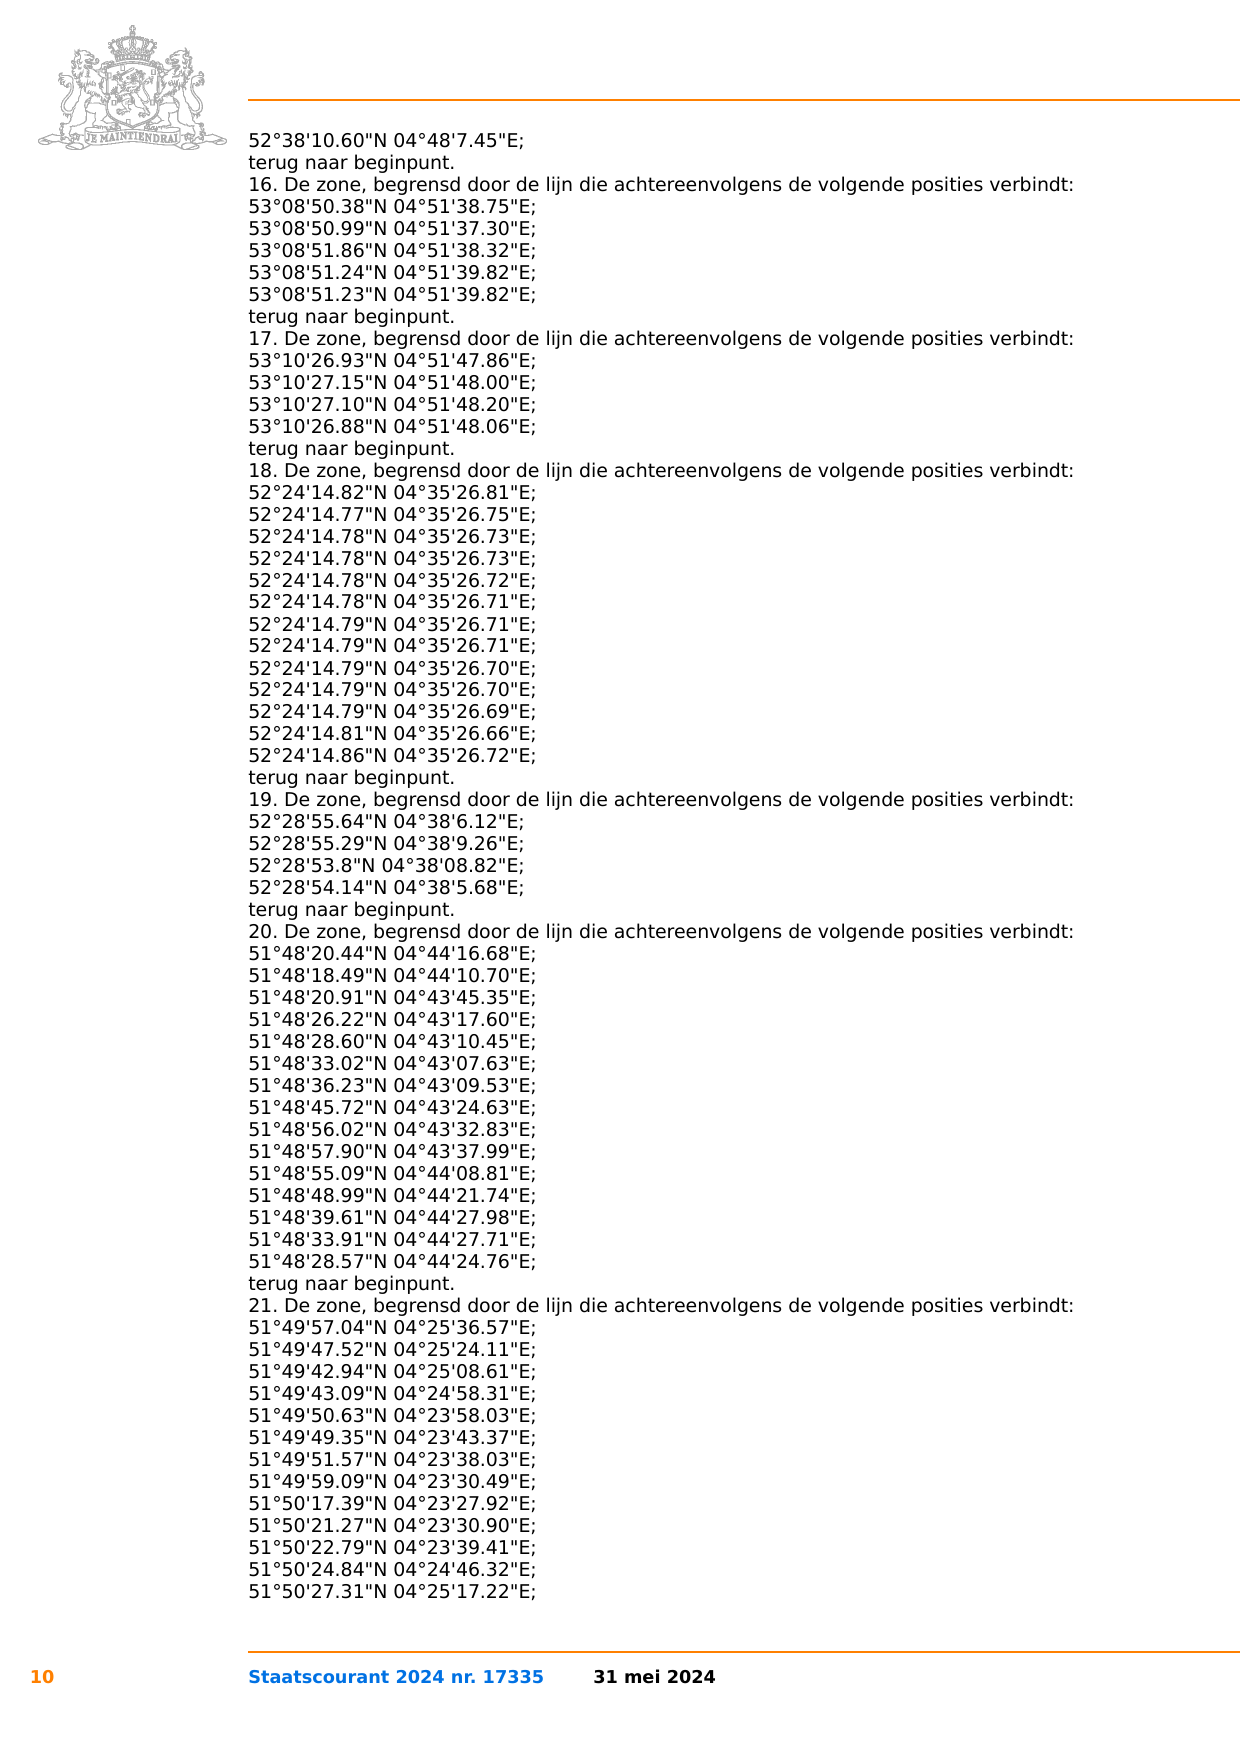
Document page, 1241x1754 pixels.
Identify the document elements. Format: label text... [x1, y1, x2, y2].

text 51°48'18.49"N 04°44'10.70"E; [248, 965, 1163, 987]
text 53°08'50.99"N 04°51'37.30"E; [248, 218, 1163, 240]
text 51°48'33.91"N 04°44'27.71"E; [248, 1229, 1163, 1251]
text 52°24'14.79"N 04°35'26.70"E; [248, 679, 1163, 701]
text 51°49'49.35"N 04°23'43.37"E; [248, 1427, 1163, 1449]
text 52°24'14.78"N 04°35'26.72"E; [248, 569, 1163, 591]
text 52°24'14.79"N 04°35'26.71"E; [248, 613, 1163, 635]
text 52°24'14.79"N 04°35'26.70"E; [248, 657, 1163, 679]
text 51°48'28.60"N 04°43'10.45"E; [248, 1031, 1163, 1053]
text 51°48'33.02"N 04°43'07.63"E; [248, 1053, 1163, 1075]
text 51°49'51.57"N 04°23'38.03"E; [248, 1449, 1163, 1471]
text 51°50'24.84"N 04°24'46.32"E; [248, 1558, 1163, 1581]
text 52°28'55.29"N 04°38'9.26"E; [248, 833, 1163, 855]
text 51°50'17.39"N 04°23'27.92"E; [248, 1493, 1163, 1514]
text 51°48'39.61"N 04°44'27.98"E; [248, 1207, 1163, 1229]
text 21. De zone, begrensd door de lijn die achtereenvolgens de volgende posities verbindt: [248, 1295, 1163, 1317]
text 52°24'14.78"N 04°35'26.73"E; [248, 547, 1163, 569]
text 52°24'14.77"N 04°35'26.75"E; [248, 503, 1163, 526]
text 51°49'47.52"N 04°25'24.11"E; [248, 1339, 1163, 1361]
text 51°48'36.23"N 04°43'09.53"E; [248, 1075, 1163, 1097]
text 51°48'20.44"N 04°44'16.68"E; [248, 943, 1163, 965]
text 19. De zone, begrensd door de lijn die achtereenvolgens de volgende posities verbindt: [248, 789, 1163, 811]
text 53°08'50.38"N 04°51'38.75"E; [248, 196, 1163, 218]
text 51°48'20.91"N 04°43'45.35"E; [248, 987, 1163, 1009]
text 18. De zone, begrensd door de lijn die achtereenvolgens de volgende posities verbindt: [248, 459, 1163, 482]
text 51°48'57.90"N 04°43'37.99"E; [248, 1141, 1163, 1163]
text 51°50'27.31"N 04°25'17.22"E; [248, 1581, 1163, 1602]
text 53°10'27.10"N 04°51'48.20"E; [248, 394, 1163, 416]
text terug naar beginpunt. [248, 306, 1163, 328]
text terug naar beginpunt. [248, 152, 1163, 174]
text 52°24'14.79"N 04°35'26.69"E; [248, 701, 1163, 723]
text 51°48'26.22"N 04°43'17.60"E; [248, 1009, 1163, 1031]
text terug naar beginpunt. [248, 1273, 1163, 1295]
text 52°28'55.64"N 04°38'6.12"E; [248, 811, 1163, 833]
text terug naar beginpunt. [248, 767, 1163, 789]
text 52°24'14.79"N 04°35'26.71"E; [248, 635, 1163, 657]
text 51°50'21.27"N 04°23'30.90"E; [248, 1514, 1163, 1537]
text terug naar beginpunt. [248, 438, 1163, 459]
text 51°48'28.57"N 04°44'24.76"E; [248, 1251, 1163, 1273]
text 52°24'14.78"N 04°35'26.73"E; [248, 526, 1163, 547]
text 53°10'26.93"N 04°51'47.86"E; [248, 350, 1163, 372]
text 51°49'59.09"N 04°23'30.49"E; [248, 1471, 1163, 1493]
text 17. De zone, begrensd door de lijn die achtereenvolgens de volgende posities verbindt: [248, 328, 1163, 350]
text 53°10'27.15"N 04°51'48.00"E; [248, 372, 1163, 394]
text 20. De zone, begrensd door de lijn die achtereenvolgens de volgende posities verbindt: [248, 921, 1163, 943]
text 52°28'53.8"N 04°38'08.82"E; [248, 855, 1163, 877]
text 52°24'14.82"N 04°35'26.81"E; [248, 482, 1163, 503]
text 51°48'45.72"N 04°43'24.63"E; [248, 1097, 1163, 1119]
text terug naar beginpunt. [248, 899, 1163, 921]
text 51°50'22.79"N 04°23'39.41"E; [248, 1537, 1163, 1558]
text 53°10'26.88"N 04°51'48.06"E; [248, 416, 1163, 438]
text 51°49'43.09"N 04°24'58.31"E; [248, 1383, 1163, 1405]
text 52°38'10.60"N 04°48'7.45"E; [248, 130, 1163, 152]
text 53°08'51.24"N 04°51'39.82"E; [248, 262, 1163, 284]
text 51°48'55.09"N 04°44'08.81"E; [248, 1163, 1163, 1185]
text 52°24'14.81"N 04°35'26.66"E; [248, 723, 1163, 745]
picture [38, 25, 227, 150]
text 52°28'54.14"N 04°38'5.68"E; [248, 877, 1163, 899]
text 53°08'51.86"N 04°51'38.32"E; [248, 240, 1163, 262]
text 53°08'51.23"N 04°51'39.82"E; [248, 284, 1163, 306]
text 51°49'42.94"N 04°25'08.61"E; [248, 1361, 1163, 1383]
text 52°24'14.78"N 04°35'26.71"E; [248, 591, 1163, 613]
text 51°49'50.63"N 04°23'58.03"E; [248, 1405, 1163, 1427]
text 52°24'14.86"N 04°35'26.72"E; [248, 745, 1163, 767]
text 51°48'48.99"N 04°44'21.74"E; [248, 1185, 1163, 1207]
text 16. De zone, begrensd door de lijn die achtereenvolgens de volgende posities verbindt: [248, 174, 1163, 196]
text 51°48'56.02"N 04°43'32.83"E; [248, 1119, 1163, 1141]
text 51°49'57.04"N 04°25'36.57"E; [248, 1317, 1163, 1339]
